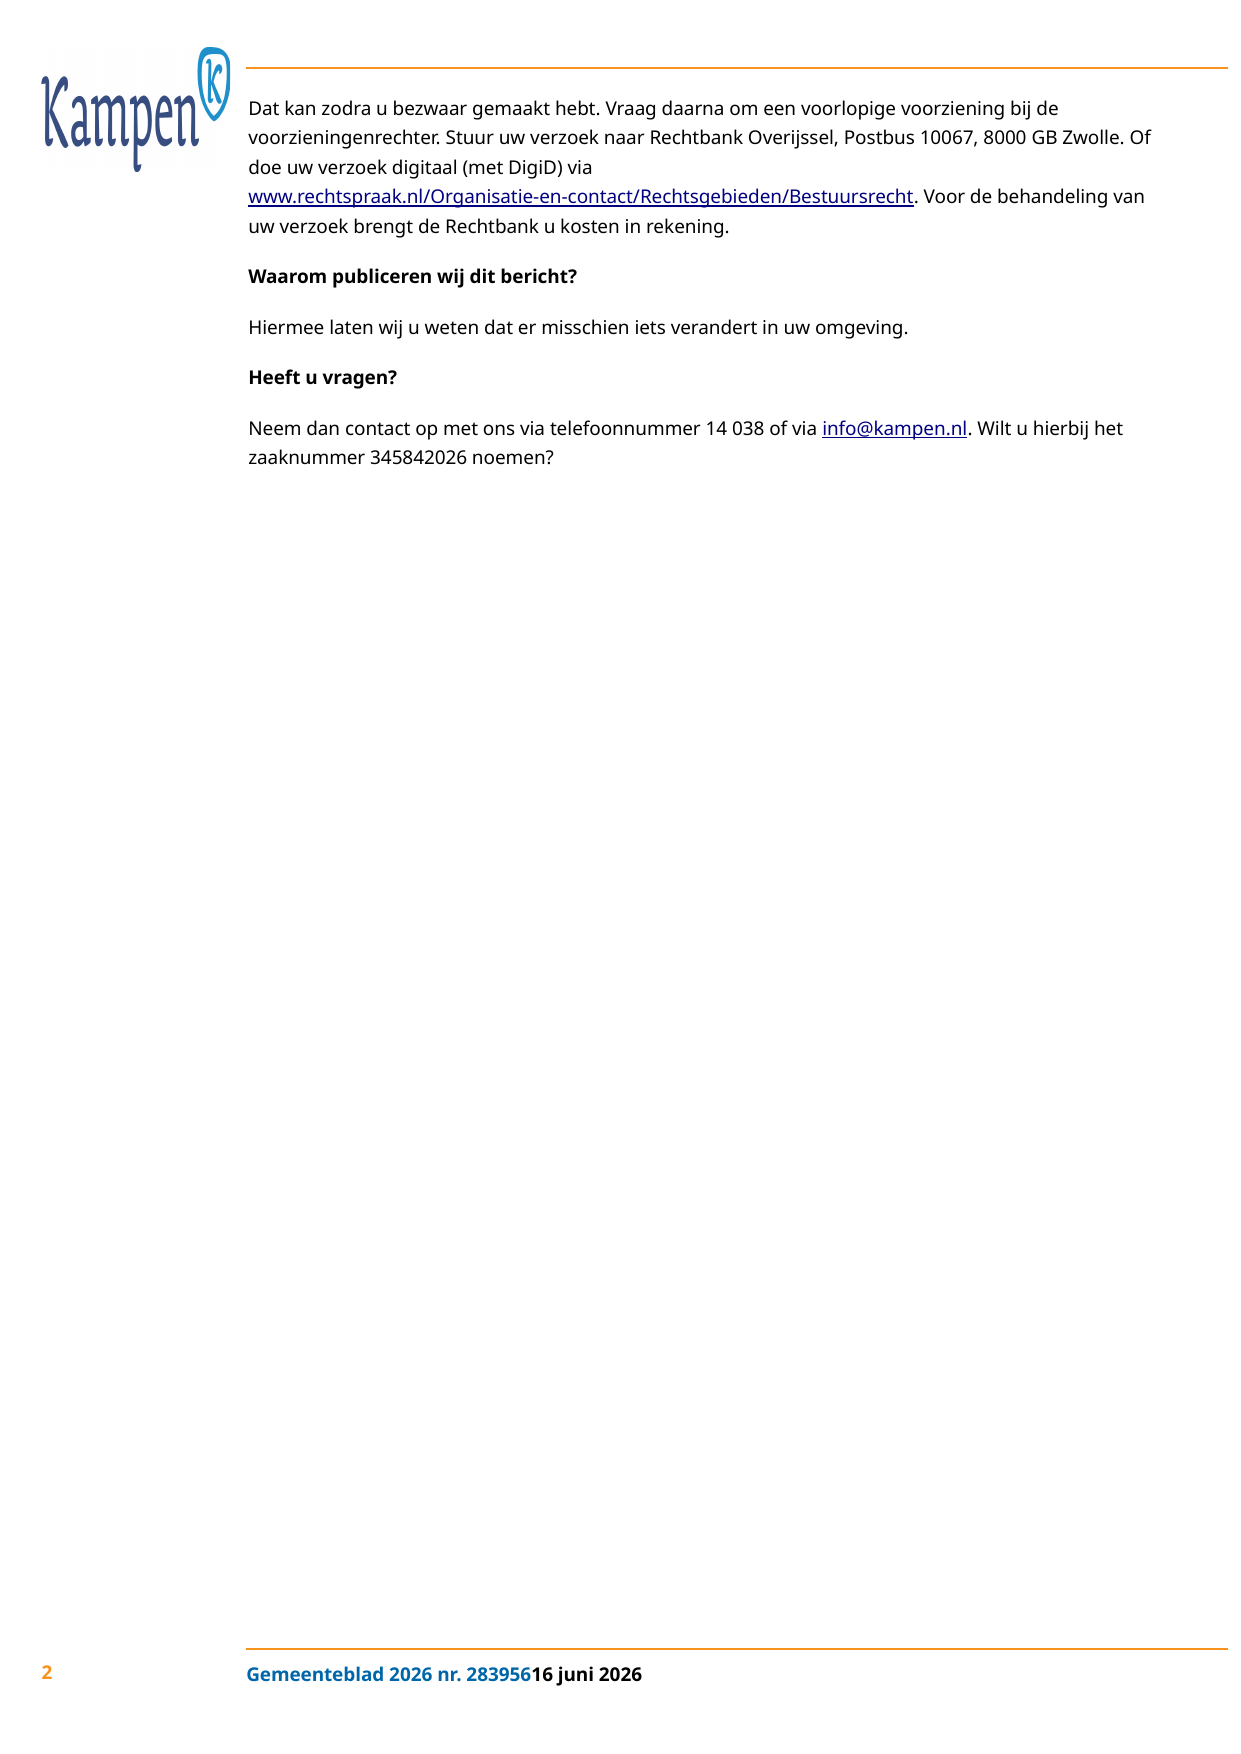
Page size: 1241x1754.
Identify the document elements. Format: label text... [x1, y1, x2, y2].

text Heeft u vragen? [248, 364, 1152, 390]
text Waarom publiceren wij dit bericht? [248, 263, 1152, 289]
picture [41, 47, 231, 172]
text Hiermee laten wij u weten dat er misschien iets verandert in uw omgeving. [248, 314, 1152, 340]
text Neem dan contact op met ons via telefoonnummer 14 038 of via info@kampen.nl. Wilt u hierbij het zaaknummer 345842026 noemen? [248, 415, 1152, 470]
text Dat kan zodra u bezwaar gemaakt hebt. Vraag daarna om een voorlopige voorziening bij de voorzieningenrechter. Stuur uw verzoek naar Rechtbank Overijssel, Postbus 10067, 8000 GB Zwolle. Of doe uw verzoek digitaal (met DigiD) via www.rechtspraak.nl/Organisatie-en-contact/Rechtsgebieden/Bestuursrecht. Voor de behandeling van uw verzoek brengt de Rechtbank u kosten in rekening. [248, 95, 1152, 239]
